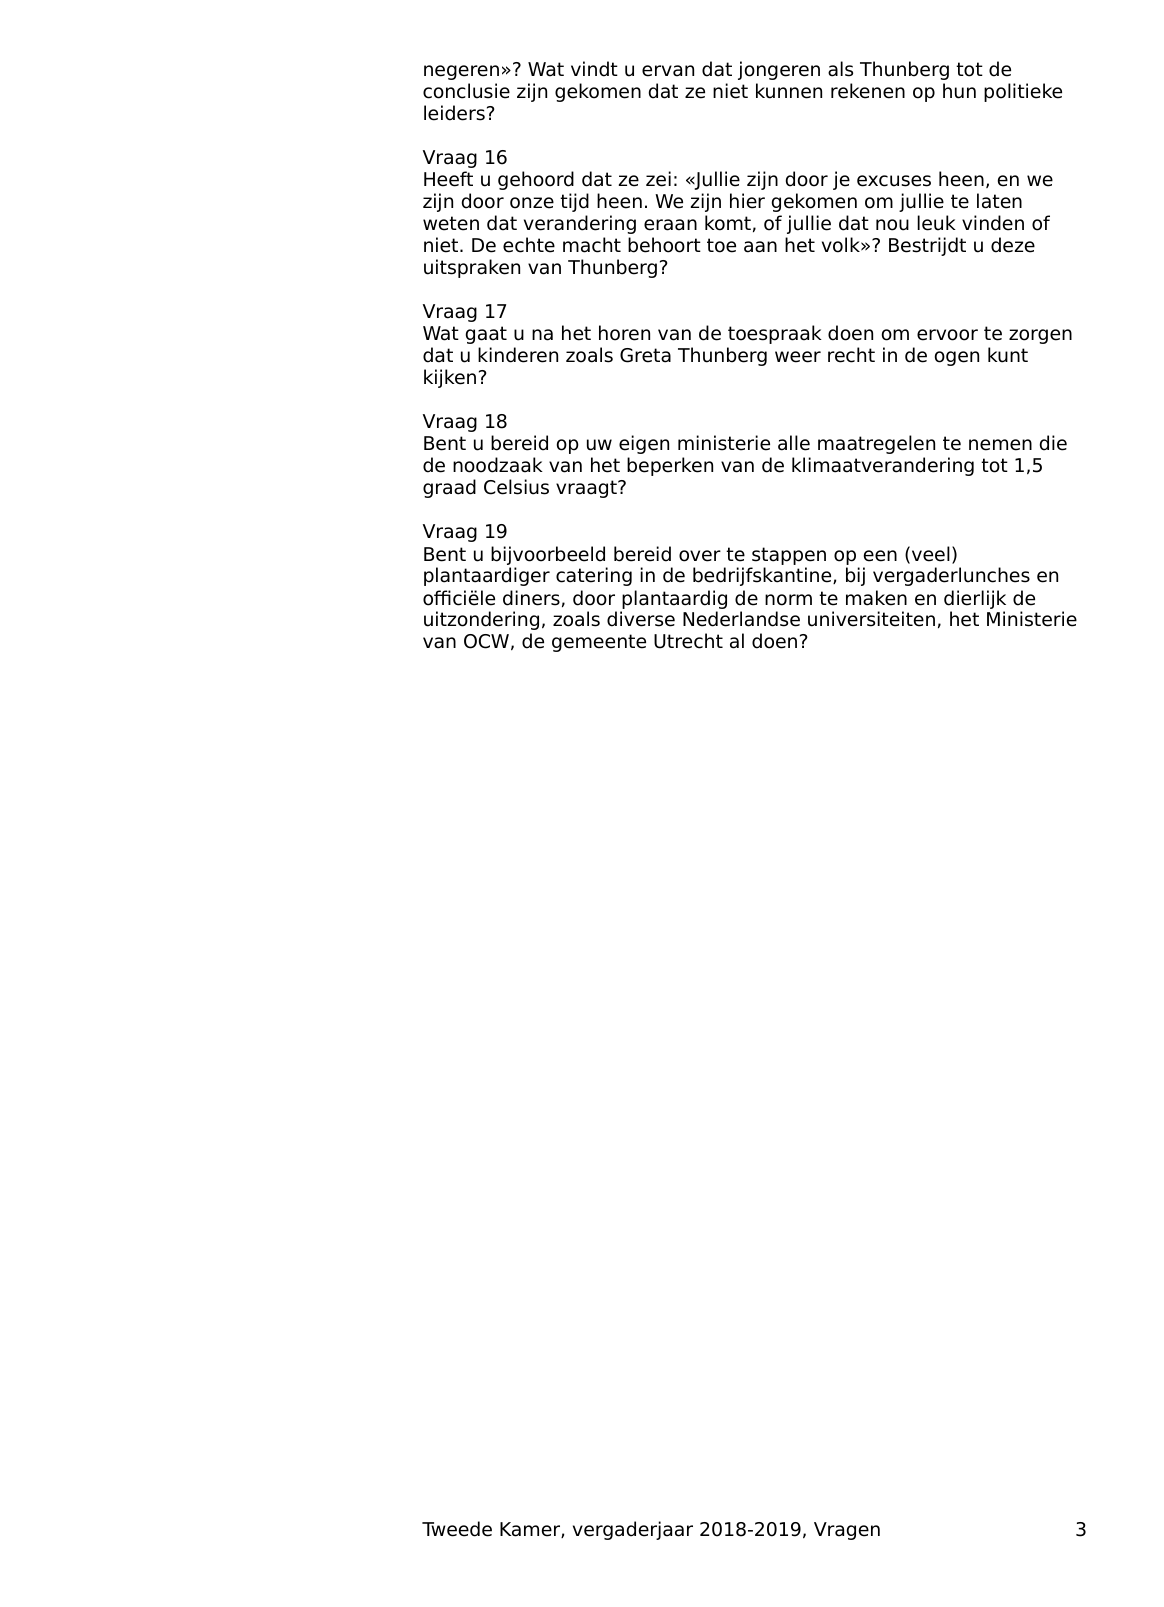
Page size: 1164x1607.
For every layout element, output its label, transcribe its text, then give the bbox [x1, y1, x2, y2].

text Heeft u gehoord dat ze zei: «Jullie zijn door je excuses heen, en we zijn door onze tijd heen. We zijn hier gekomen om jullie te laten weten dat verandering eraan komt, of jullie dat nou leuk vinden of niet. De echte macht behoort toe aan het volk»? Bestrijdt u deze uitspraken van Thunberg? [422, 169, 1087, 279]
text Bent u bereid op uw eigen ministerie alle maatregelen te nemen die de noodzaak van het beperken van de klimaatverandering tot 1,5 graad Celsius vraagt? [422, 433, 1087, 499]
text Vraag 19 [422, 521, 1087, 543]
text Bent u bijvoorbeeld bereid over te stappen op een (veel) plantaardiger catering in de bedrijfskantine, bij vergaderlunches en officiële diners, door plantaardig de norm te maken en dierlijk de uitzondering, zoals diverse Nederlandse universiteiten, het Ministerie van OCW, de gemeente Utrecht al doen? [422, 543, 1087, 653]
text Vraag 16 [422, 147, 1087, 169]
text Vraag 18 [422, 411, 1087, 433]
text negeren»? Wat vindt u ervan dat jongeren als Thunberg tot de conclusie zijn gekomen dat ze niet kunnen rekenen op hun politieke leiders? [422, 59, 1087, 125]
text Wat gaat u na het horen van de toespraak doen om ervoor te zorgen dat u kinderen zoals Greta Thunberg weer recht in de ogen kunt kijken? [422, 323, 1087, 389]
text Vraag 17 [422, 301, 1087, 323]
